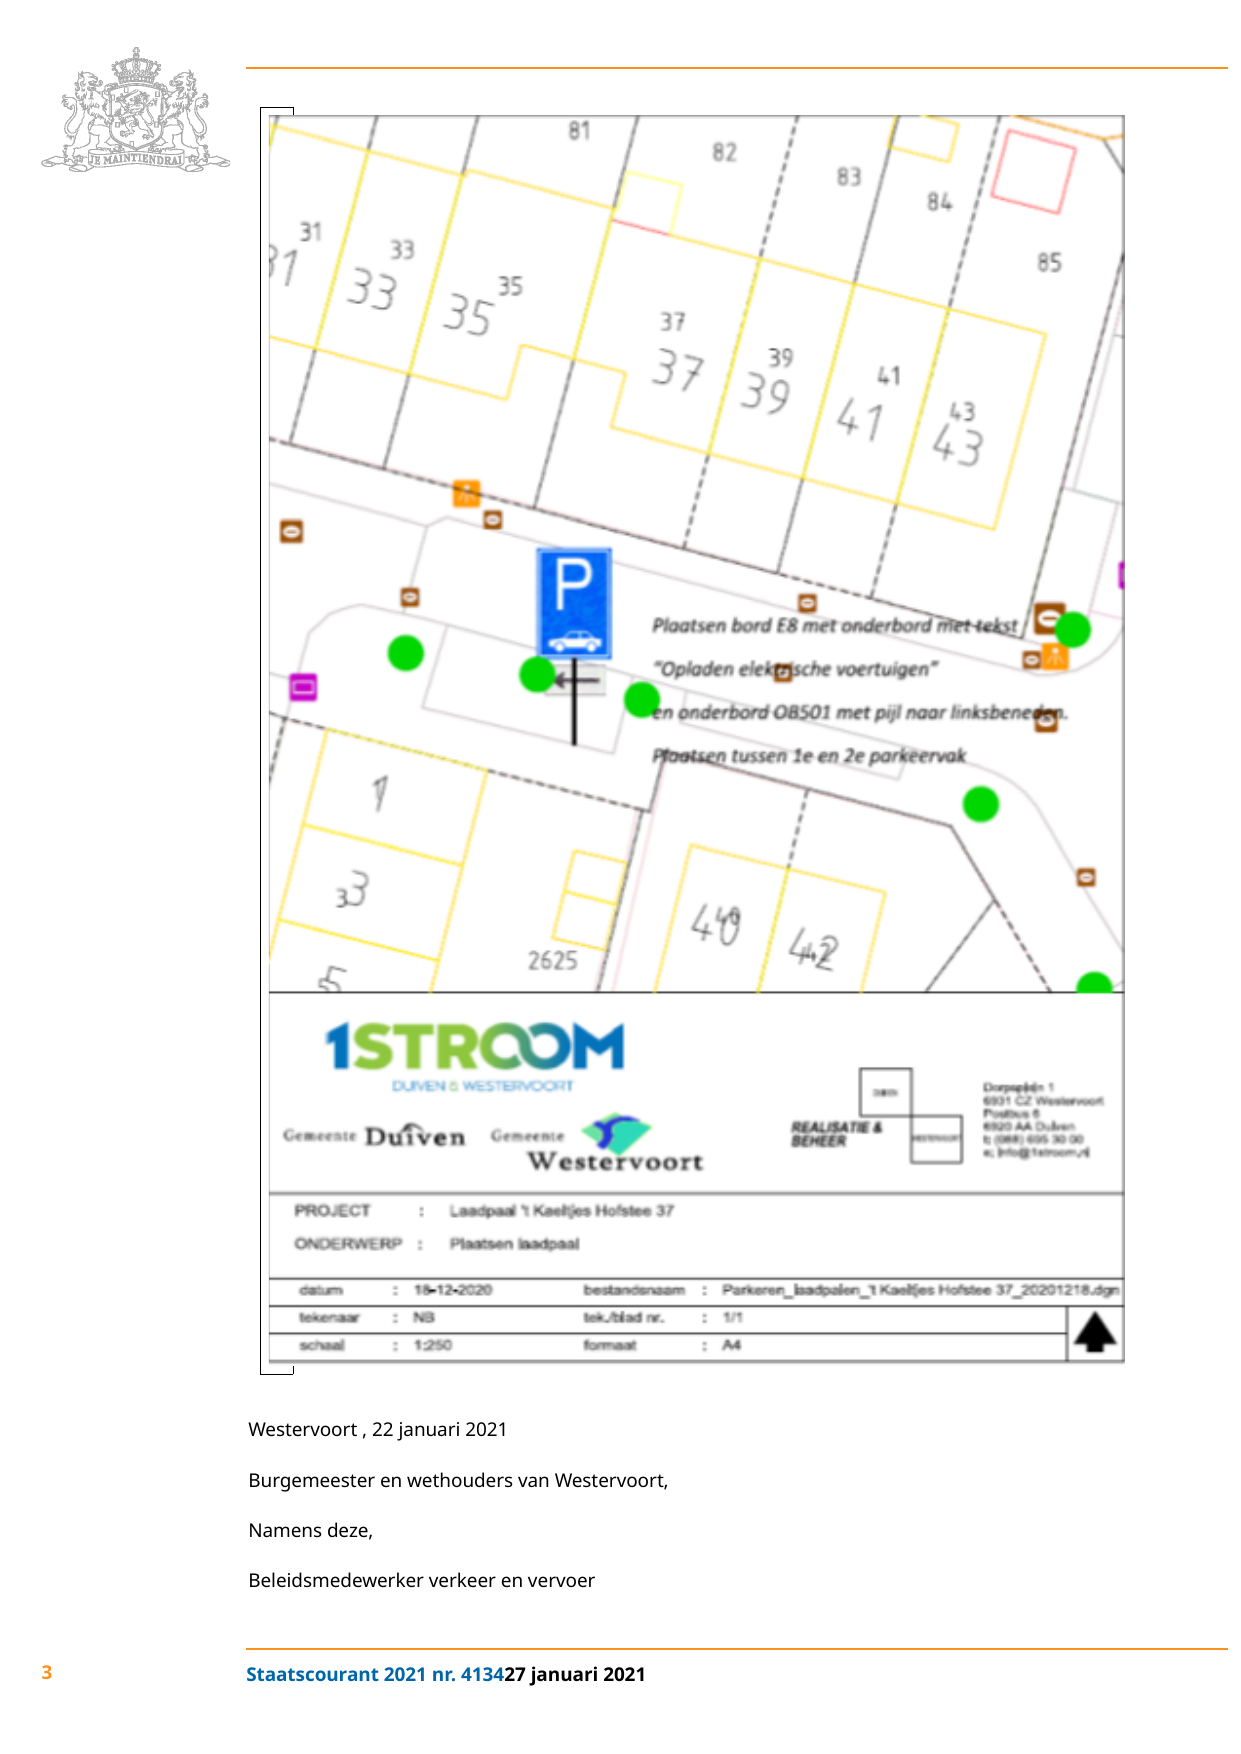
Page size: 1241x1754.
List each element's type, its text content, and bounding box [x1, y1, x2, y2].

text Burgemeester en wethouders van Westervoort, [248, 1467, 1152, 1492]
picture [268, 115, 1125, 1366]
picture [41, 47, 231, 172]
text Beleidsmedewerker verkeer en vervoer [248, 1568, 1152, 1593]
text Namens deze, [248, 1517, 1152, 1543]
text Westervoort , 22 januari 2021 [248, 1416, 1152, 1442]
